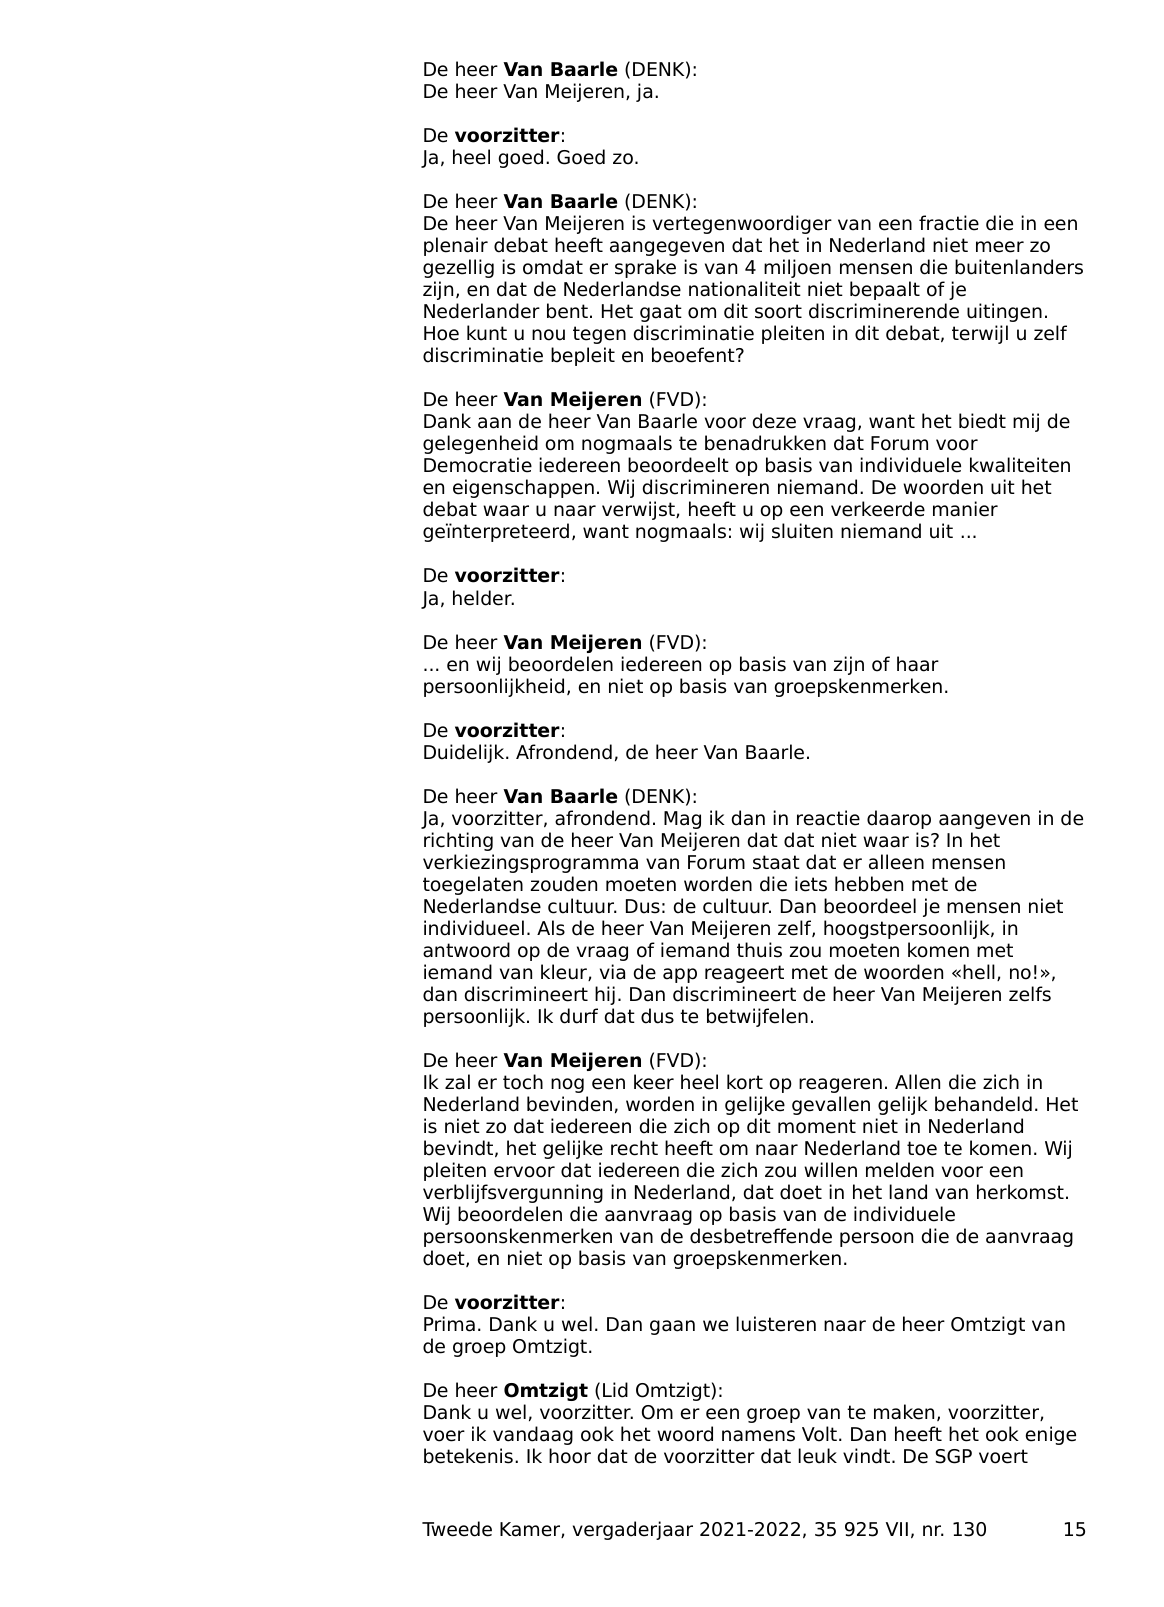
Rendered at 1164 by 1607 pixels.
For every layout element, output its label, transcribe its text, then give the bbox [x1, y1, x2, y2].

text Duidelijk. Afrondend, de heer Van Baarle. [422, 742, 1087, 764]
text ... en wij beoordelen iedereen op basis van zijn of haar persoonlijkheid, en niet op basis van groepskenmerken. [422, 653, 1087, 697]
text Ja, helder. [422, 587, 1087, 609]
text De heer Van Meijeren (FVD): [422, 1050, 1087, 1072]
text De heer Van Meijeren is vertegenwoordiger van een fractie die in een plenair debat heeft aangegeven dat het in Nederland niet meer zo gezellig is omdat er sprake is van 4 miljoen mensen die buitenlanders zijn, en dat de Nederlandse nationaliteit niet bepaalt of je Nederlander bent. Het gaat om dit soort discriminerende uitingen. Hoe kunt u nou tegen discriminatie pleiten in dit debat, terwijl u zelf discriminatie bepleit en beoefent? [422, 213, 1087, 367]
text Ja, heel goed. Goed zo. [422, 147, 1087, 169]
text De voorzitter: [422, 565, 1087, 587]
text Dank aan de heer Van Baarle voor deze vraag, want het biedt mij de gelegenheid om nogmaals te benadrukken dat Forum voor Democratie iedereen beoordeelt op basis van individuele kwaliteiten en eigenschappen. Wij discrimineren niemand. De woorden uit het debat waar u naar verwijst, heeft u op een verkeerde manier geïnterpreteerd, want nogmaals: wij sluiten niemand uit ... [422, 411, 1087, 543]
text Ik zal er toch nog een keer heel kort op reageren. Allen die zich in Nederland bevinden, worden in gelijke gevallen gelijk behandeld. Het is niet zo dat iedereen die zich op dit moment niet in Nederland bevindt, het gelijke recht heeft om naar Nederland toe te komen. Wij pleiten ervoor dat iedereen die zich zou willen melden voor een verblijfsvergunning in Nederland, dat doet in het land van herkomst. Wij beoordelen die aanvraag op basis van de individuele persoonskenmerken van de desbetreffende persoon die de aanvraag doet, en niet op basis van groepskenmerken. [422, 1072, 1087, 1269]
text De voorzitter: [422, 720, 1087, 742]
text De voorzitter: [422, 1292, 1087, 1314]
text De heer Van Baarle (DENK): [422, 786, 1087, 808]
text De heer Van Baarle (DENK): [422, 59, 1087, 81]
text Ja, voorzitter, afrondend. Mag ik dan in reactie daarop aangeven in de richting van de heer Van Meijeren dat dat niet waar is? In het verkiezingsprogramma van Forum staat dat er alleen mensen toegelaten zouden moeten worden die iets hebben met de Nederlandse cultuur. Dus: de cultuur. Dan beoordeel je mensen niet individueel. Als de heer Van Meijeren zelf, hoogstpersoonlijk, in antwoord op de vraag of iemand thuis zou moeten komen met iemand van kleur, via de app reageert met de woorden «hell, no!», dan discrimineert hij. Dan discrimineert de heer Van Meijeren zelfs persoonlijk. Ik durf dat dus te betwijfelen. [422, 808, 1087, 1028]
text De voorzitter: [422, 125, 1087, 147]
text De heer Omtzigt (Lid Omtzigt): [422, 1380, 1087, 1402]
text De heer Van Meijeren (FVD): [422, 389, 1087, 411]
text Prima. Dank u wel. Dan gaan we luisteren naar de heer Omtzigt van de groep Omtzigt. [422, 1314, 1087, 1358]
text De heer Van Meijeren, ja. [422, 81, 1087, 103]
text De heer Van Baarle (DENK): [422, 191, 1087, 213]
text Dank u wel, voorzitter. Om er een groep van te maken, voorzitter, voer ik vandaag ook het woord namens Volt. Dan heeft het ook enige betekenis. Ik hoor dat de voorzitter dat leuk vindt. De SGP voert [422, 1402, 1087, 1468]
text De heer Van Meijeren (FVD): [422, 632, 1087, 653]
